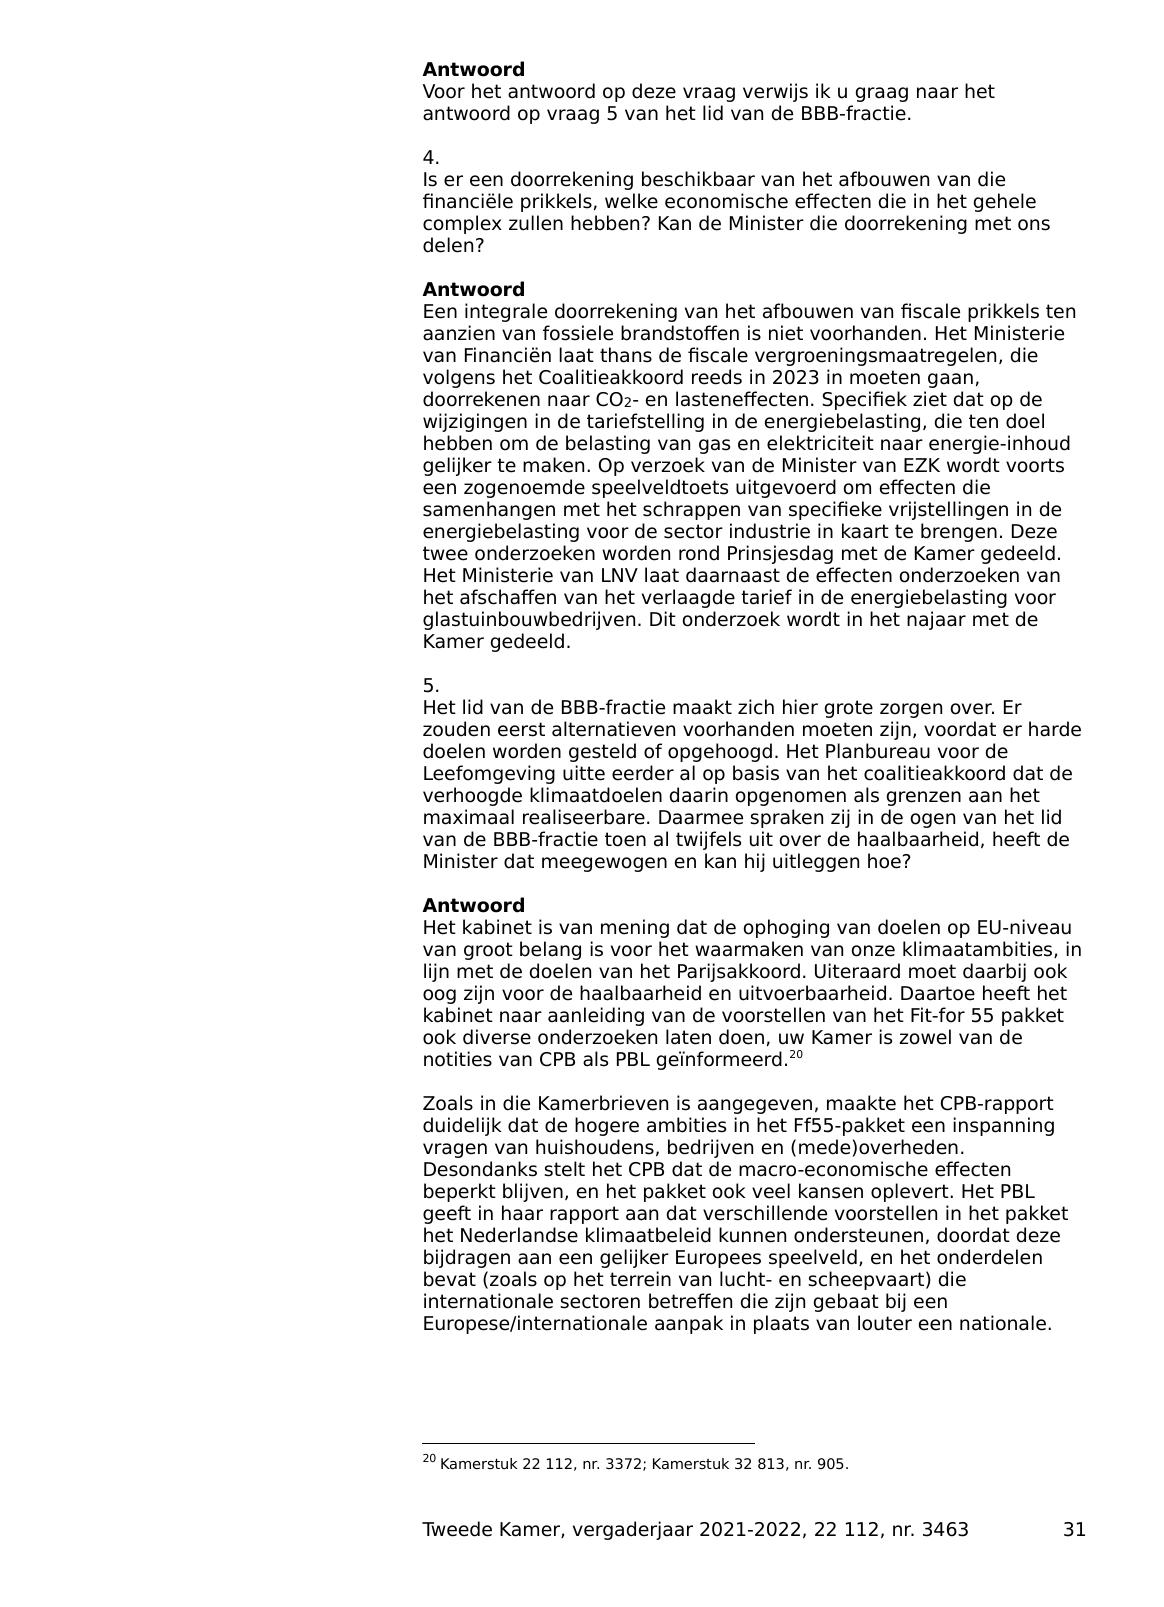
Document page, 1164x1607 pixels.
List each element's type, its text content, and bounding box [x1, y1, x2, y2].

text Antwoord [422, 279, 1087, 301]
text Een integrale doorrekening van het afbouwen van fiscale prikkels ten aanzien van fossiele brandstoffen is niet voorhanden. Het Ministerie van Financiën laat thans de fiscale vergroeningsmaatregelen, die volgens het Coalitieakkoord reeds in 2023 in moeten gaan, doorrekenen naar CO2- en lasteneffecten. Specifiek ziet dat op de wijzigingen in de tariefstelling in de energiebelasting, die ten doel hebben om de belasting van gas en elektriciteit naar energie-inhoud gelijker te maken. Op verzoek van de Minister van EZK wordt voorts een zogenoemde speelveldtoets uitgevoerd om effecten die samenhangen met het schrappen van specifieke vrijstellingen in de energiebelasting voor de sector industrie in kaart te brengen. Deze twee onderzoeken worden rond Prinsjesdag met de Kamer gedeeld. Het Ministerie van LNV laat daarnaast de effecten onderzoeken van het afschaffen van het verlaagde tarief in de energiebelasting voor glastuinbouwbedrijven. Dit onderzoek wordt in het najaar met de Kamer gedeeld. [422, 301, 1087, 653]
text Antwoord [422, 59, 1087, 81]
text Antwoord [422, 895, 1087, 917]
text Is er een doorrekening beschikbaar van het afbouwen van die financiële prikkels, welke economische effecten die in het gehele complex zullen hebben? Kan de Minister die doorrekening met ons delen? [422, 169, 1087, 257]
text 4. [422, 147, 1087, 169]
text Zoals in die Kamerbrieven is aangegeven, maakte het CPB-rapport duidelijk dat de hogere ambities in het Ff55-pakket een inspanning vragen van huishoudens, bedrijven en (mede)overheden. Desondanks stelt het CPB dat de macro-economische effecten beperkt blijven, en het pakket ook veel kansen oplevert. Het PBL geeft in haar rapport aan dat verschillende voorstellen in het pakket het Nederlandse klimaatbeleid kunnen ondersteunen, doordat deze bijdragen aan een gelijker Europees speelveld, en het onderdelen bevat (zoals op het terrein van lucht- en scheepvaart) die internationale sectoren betreffen die zijn gebaat bij een Europese/internationale aanpak in plaats van louter een nationale. [422, 1093, 1087, 1335]
text 5. [422, 675, 1087, 697]
text Voor het antwoord op deze vraag verwijs ik u graag naar het antwoord op vraag 5 van het lid van de BBB-fractie. [422, 81, 1087, 125]
text Kamerstuk 22 112, nr. 3372; Kamerstuk 32 813, nr. 905. [422, 1452, 1087, 1474]
text Het lid van de BBB-fractie maakt zich hier grote zorgen over. Er zouden eerst alternatieven voorhanden moeten zijn, voordat er harde doelen worden gesteld of opgehoogd. Het Planbureau voor de Leefomgeving uitte eerder al op basis van het coalitieakkoord dat de verhoogde klimaatdoelen daarin opgenomen als grenzen aan het maximaal realiseerbare. Daarmee spraken zij in de ogen van het lid van de BBB-fractie toen al twijfels uit over de haalbaarheid, heeft de Minister dat meegewogen en kan hij uitleggen hoe? [422, 697, 1087, 873]
text Het kabinet is van mening dat de ophoging van doelen op EU-niveau van groot belang is voor het waarmaken van onze klimaatambities, in lijn met de doelen van het Parijsakkoord. Uiteraard moet daarbij ook oog zijn voor de haalbaarheid en uitvoerbaarheid. Daartoe heeft het kabinet naar aanleiding van de voorstellen van het Fit-for 55 pakket ook diverse onderzoeken laten doen, uw Kamer is zowel van de notities van CPB als PBL geïnformeerd. [422, 917, 1087, 1071]
